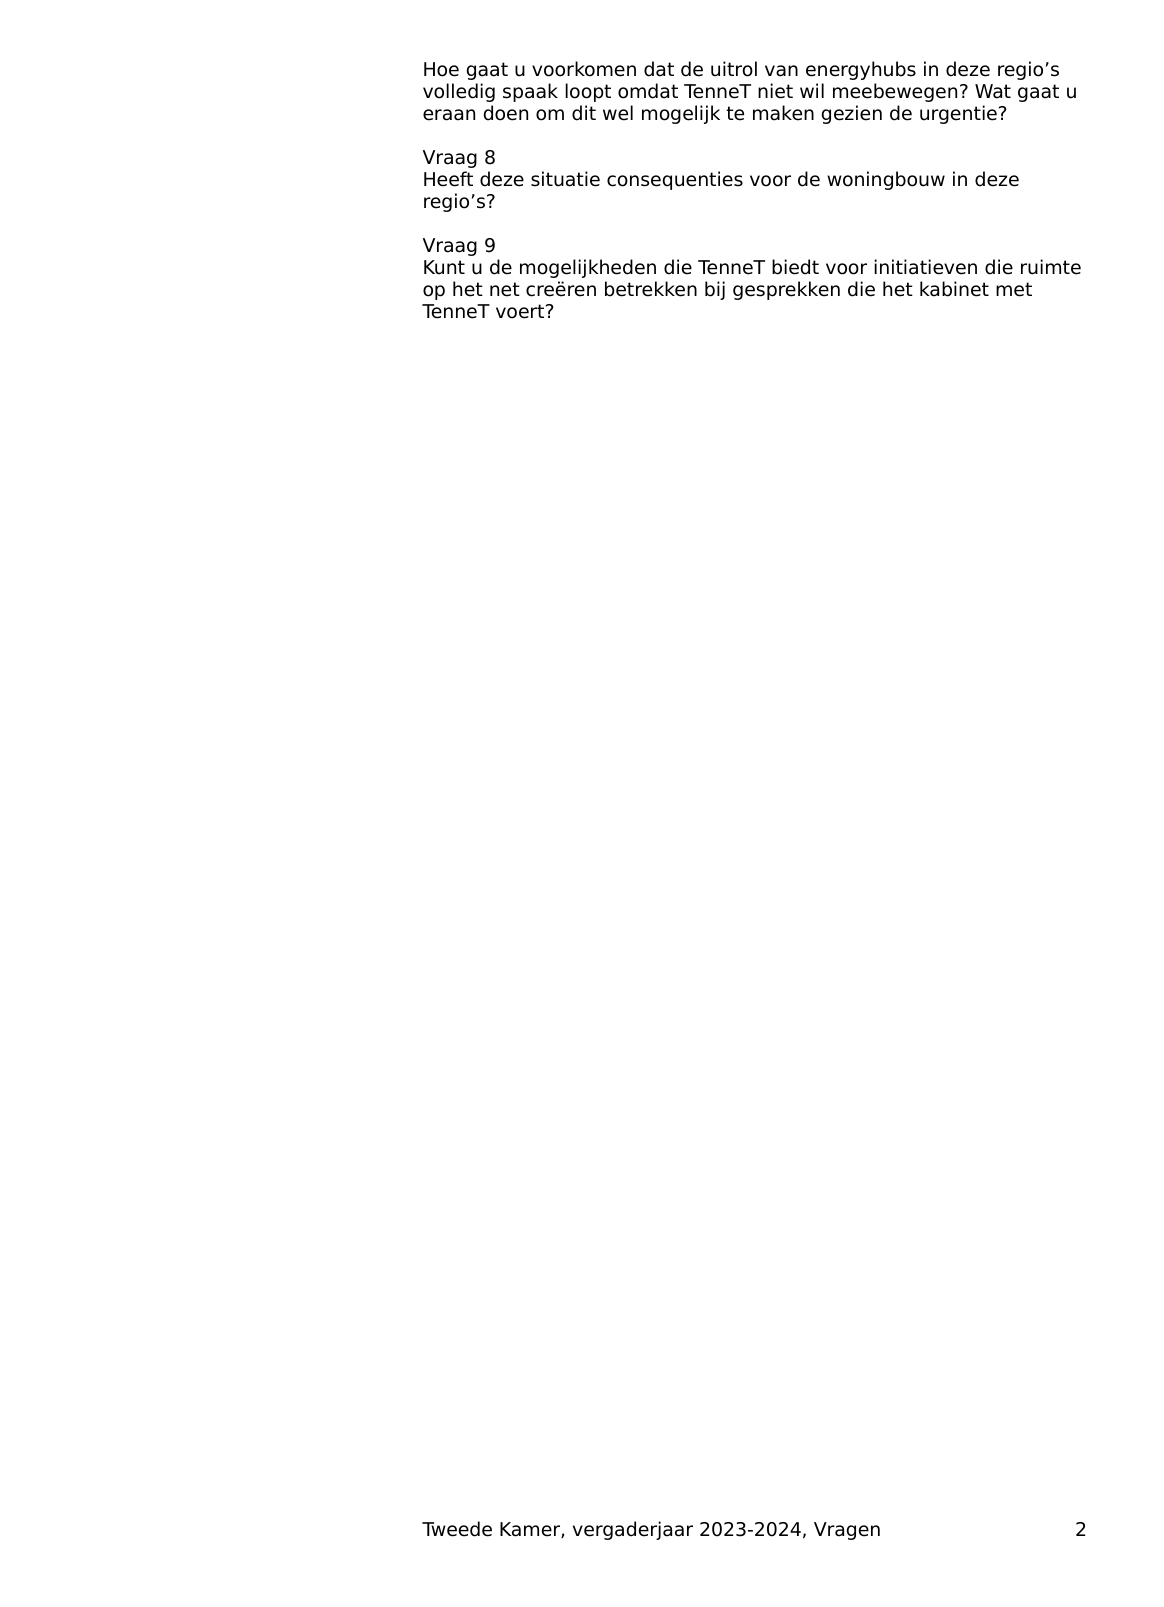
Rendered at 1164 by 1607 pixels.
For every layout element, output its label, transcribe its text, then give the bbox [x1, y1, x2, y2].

text Kunt u de mogelijkheden die TenneT biedt voor initiatieven die ruimte op het net creëren betrekken bij gesprekken die het kabinet met TenneT voert? [422, 257, 1087, 323]
text Vraag 8 [422, 147, 1087, 169]
text Hoe gaat u voorkomen dat de uitrol van energyhubs in deze regio’s volledig spaak loopt omdat TenneT niet wil meebewegen? Wat gaat u eraan doen om dit wel mogelijk te maken gezien de urgentie? [422, 59, 1087, 125]
text Vraag 9 [422, 235, 1087, 257]
text Heeft deze situatie consequenties voor de woningbouw in deze regio’s? [422, 169, 1087, 213]
